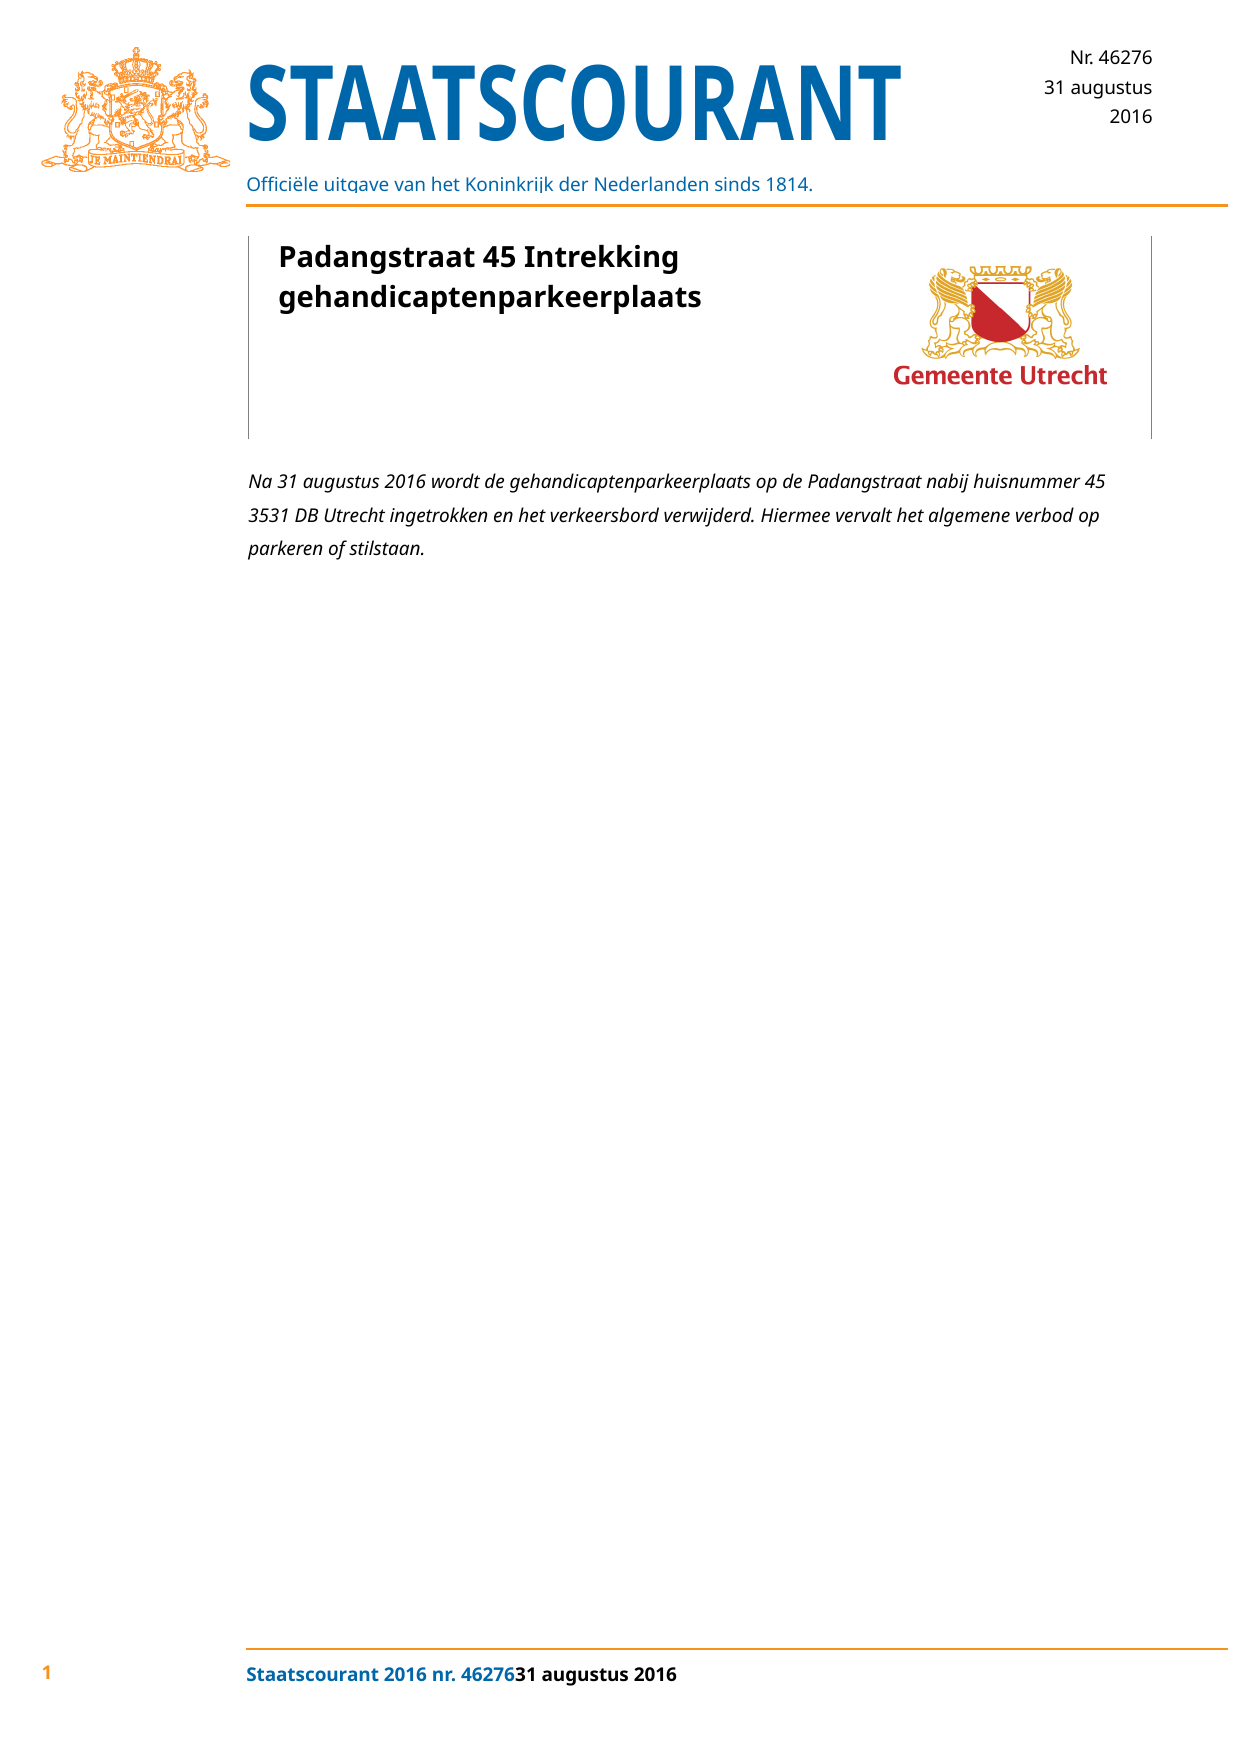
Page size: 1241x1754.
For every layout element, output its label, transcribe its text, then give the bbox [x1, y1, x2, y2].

table_header [850, 236, 882, 413]
table_header Padangstraat 45 Intrekking gehandicaptenparkeerplaats [249, 236, 850, 439]
table_header [1119, 236, 1151, 413]
picture [41, 47, 231, 172]
table_header [850, 414, 1151, 439]
text Na 31 augustus 2016 wordt de gehandicaptenparkeerplaats op de Padangstraat nabij huisnummer 45 3531 DB Utrecht ingetrokken en het verkeersbord verwijderd. Hiermee vervalt het algemene verbod op parkeren of stilstaan. [248, 469, 1152, 561]
picture [882, 236, 1119, 414]
